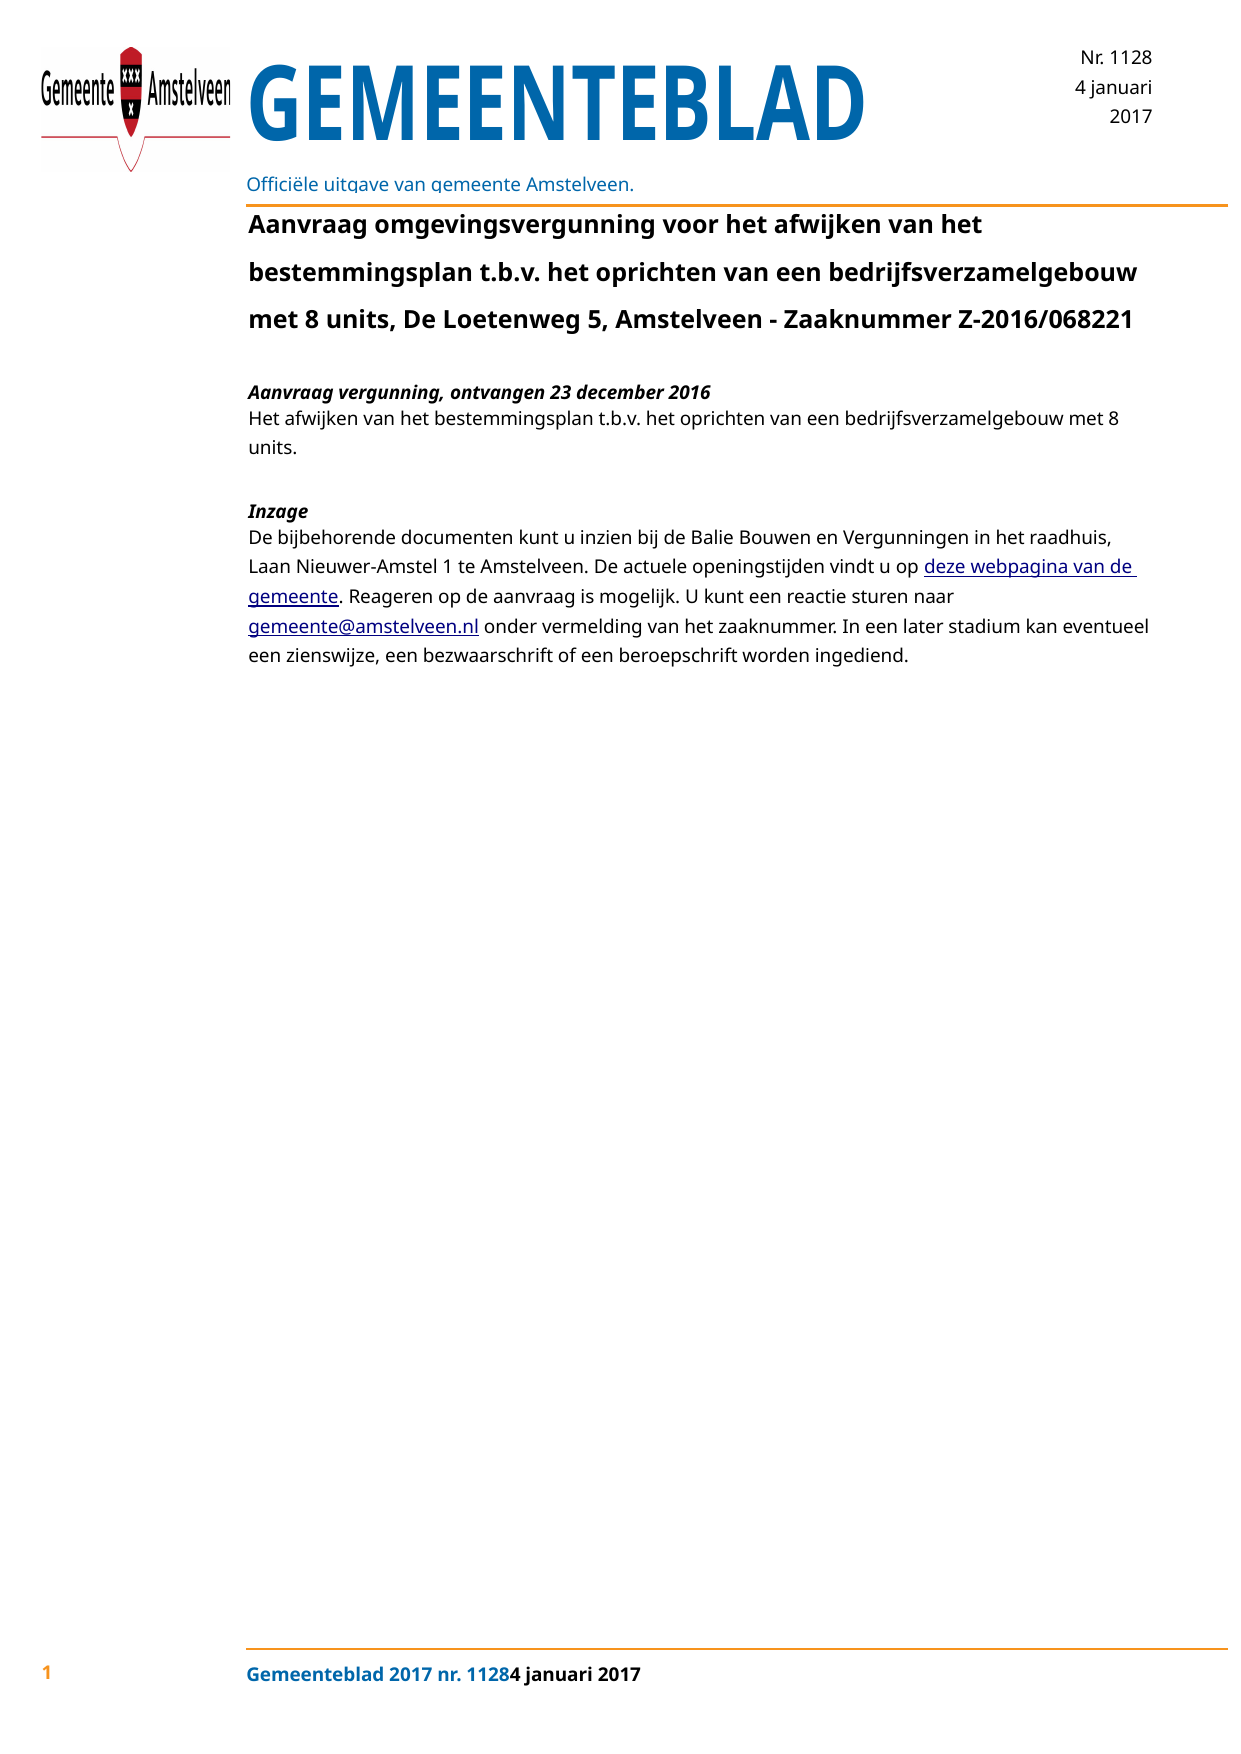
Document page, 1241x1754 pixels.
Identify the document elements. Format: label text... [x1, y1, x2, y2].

text De bijbehorende documenten kunt u inzien bij de Balie Bouwen en Vergunningen in het raadhuis, Laan Nieuwer-Amstel 1 te Amstelveen. De actuele openingstijden vindt u op deze webpagina van de gemeente. Reageren op de aanvraag is mogelijk. U kunt een reactie sturen naar gemeente@amstelveen.nl onder vermelding van het zaaknummer. In een later stadium kan eventueel een zienswijze, een bezwaarschrift of een beroepschrift worden ingediend. [248, 524, 1152, 668]
picture [41, 47, 231, 172]
text Het afwijken van het bestemmingsplan t.b.v. het oprichten van een bedrijfsverzamelgebouw met 8 units. [248, 405, 1152, 460]
text Inzage [248, 498, 1152, 524]
text Aanvraag vergunning, ontvangen 23 december 2016 [248, 379, 1152, 405]
text Aanvraag omgevingsvergunning voor het afwijken van het bestemmingsplan t.b.v. het oprichten van een bedrijfsverzamelgebouw met 8 units, De Loetenweg 5, Amstelveen - Zaaknummer Z-2016/068221 [248, 207, 1152, 336]
